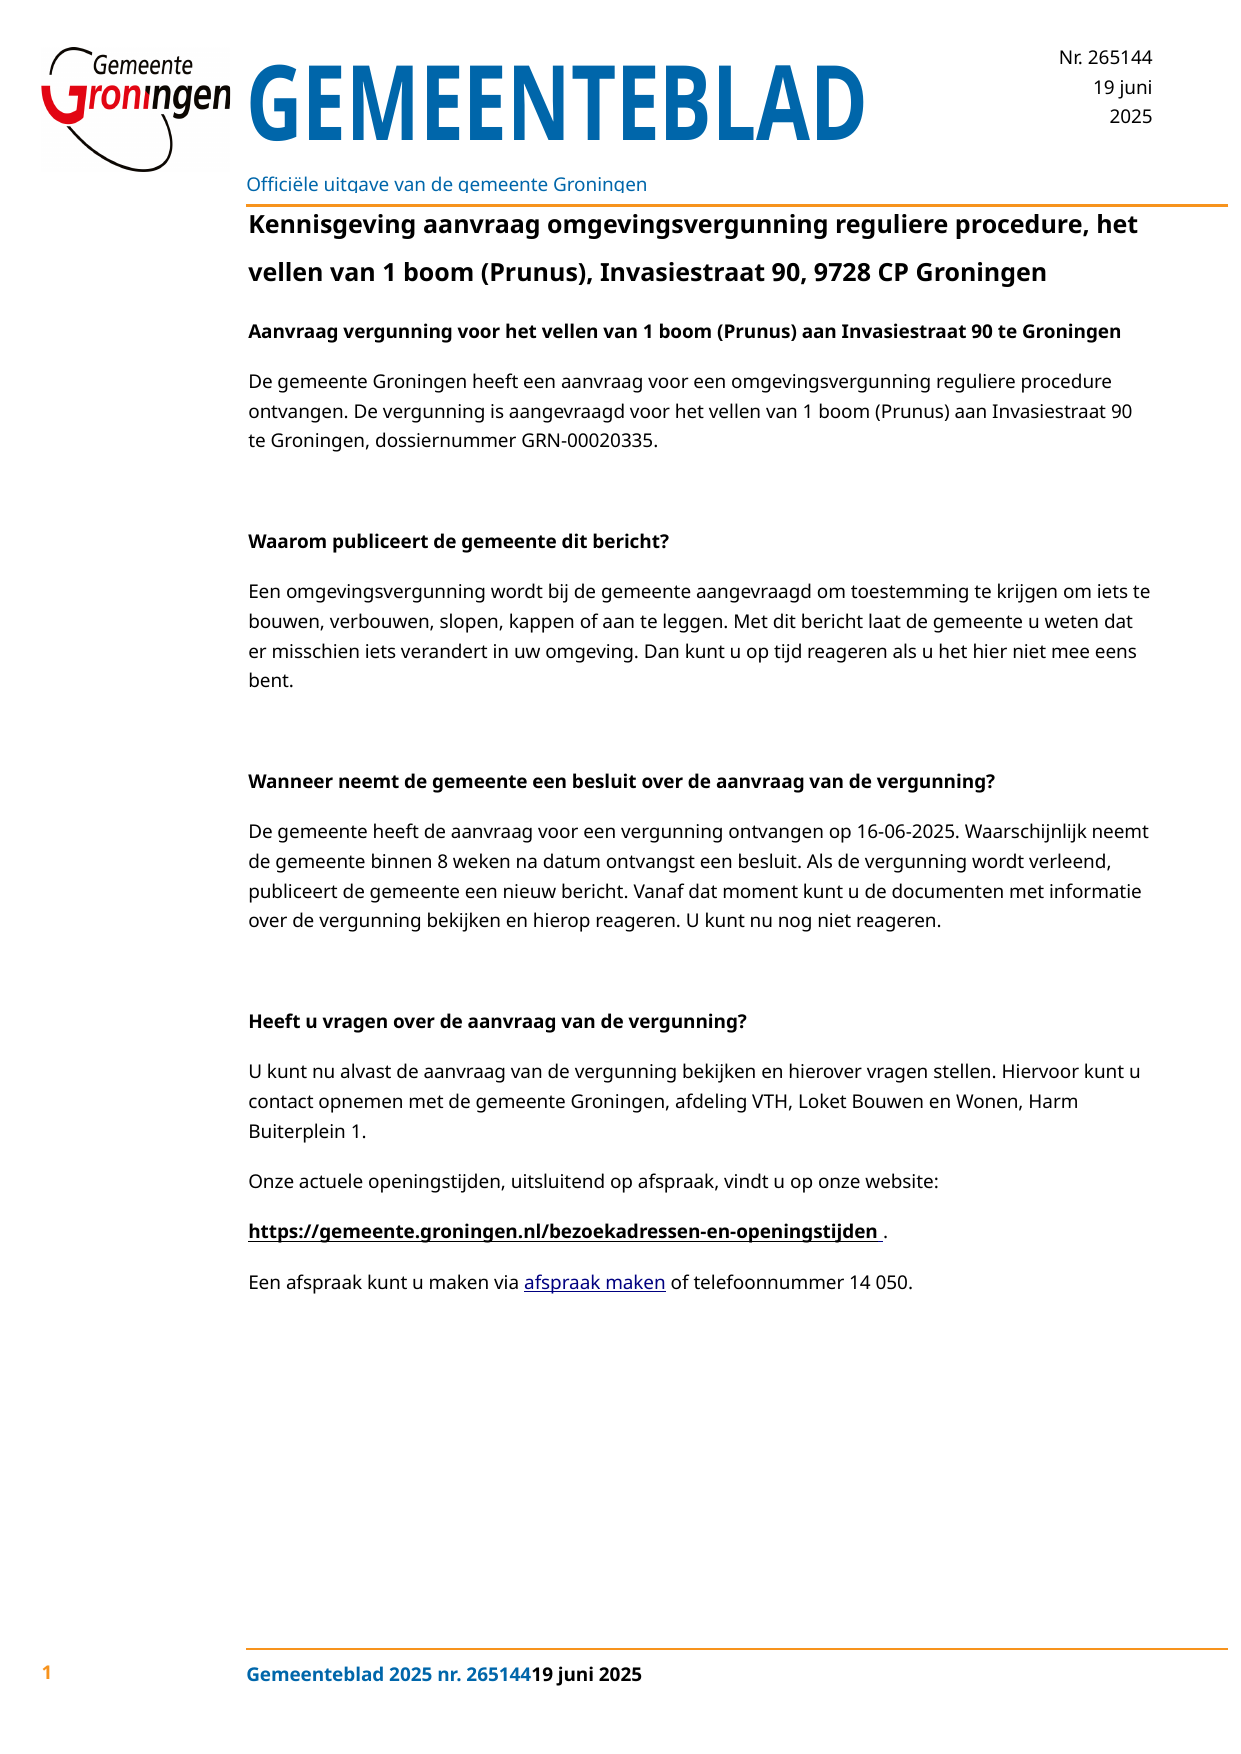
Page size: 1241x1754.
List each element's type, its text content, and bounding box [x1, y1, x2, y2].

text Aanvraag vergunning voor het vellen van 1 boom (Prunus) aan Invasiestraat 90 te Groningen [248, 318, 1152, 344]
text U kunt nu alvast de aanvraag van de vergunning bekijken en hierover vragen stellen. Hiervoor kunt u contact opnemen met de gemeente Groningen, afdeling VTH, Loket Bouwen en Wonen, Harm Buiterplein 1. [248, 1059, 1152, 1144]
text Een afspraak kunt u maken via afspraak maken of telefoonnummer 14 050. [248, 1269, 1152, 1295]
text https://gemeente.groningen.nl/bezoekadressen-en-openingstijden . [248, 1219, 1152, 1244]
text Een omgevingsvergunning wordt bij de gemeente aangevraagd om toestemming te krijgen om iets te bouwen, verbouwen, slopen, kappen of aan te leggen. Met dit bericht laat de gemeente u weten dat er misschien iets verandert in uw omgeving. Dan kunt u op tijd reageren als u het hier niet mee eens bent. [248, 579, 1152, 693]
text Wanneer neemt de gemeente een besluit over de aanvraag van de vergunning? [248, 768, 1152, 794]
text De gemeente Groningen heeft een aanvraag voor een omgevingsvergunning reguliere procedure ontvangen. De vergunning is aangevraagd voor het vellen van 1 boom (Prunus) aan Invasiestraat 90 te Groningen, dossiernummer GRN-00020335. [248, 368, 1152, 453]
text De gemeente heeft de aanvraag voor een vergunning ontvangen op 16-06-2025. Waarschijnlijk neemt de gemeente binnen 8 weken na datum ontvangst een besluit. Als de vergunning wordt verleend, publiceert de gemeente een nieuw bericht. Vanaf dat moment kunt u de documenten met informatie over de vergunning bekijken en hierop reageren. U kunt nu nog niet reageren. [248, 819, 1152, 933]
text Kennisgeving aanvraag omgevingsvergunning reguliere procedure, het vellen van 1 boom (Prunus), Invasiestraat 90, 9728 CP Groningen [248, 207, 1152, 288]
picture [41, 47, 231, 172]
text Heeft u vragen over de aanvraag van de vergunning? [248, 1008, 1152, 1034]
text Onze actuele openingstijden, uitsluitend op afspraak, vindt u op onze website: [248, 1168, 1152, 1194]
text Waarom publiceert de gemeente dit bericht? [248, 528, 1152, 554]
